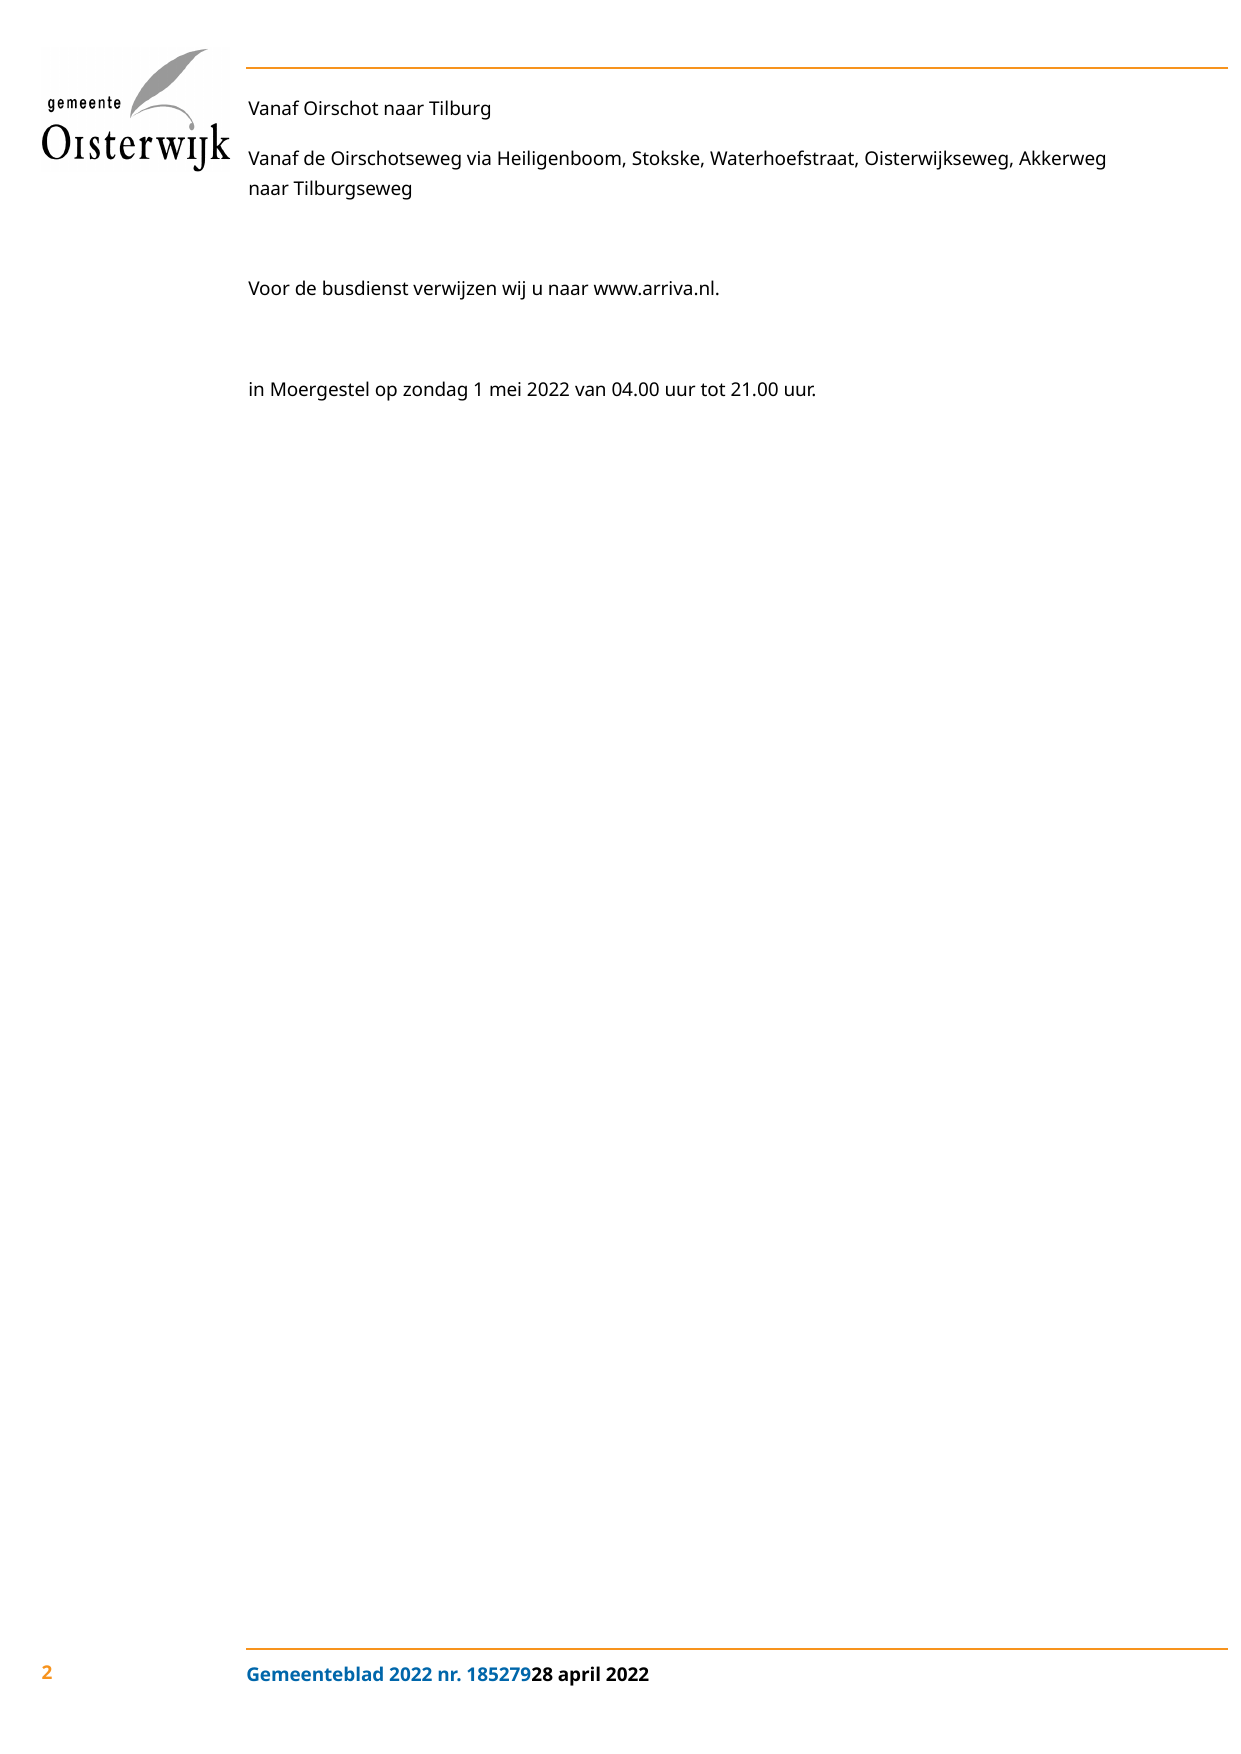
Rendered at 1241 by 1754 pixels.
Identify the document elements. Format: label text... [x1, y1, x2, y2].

text Vanaf de Oirschotseweg via Heiligenboom, Stokske, Waterhoefstraat, Oisterwijkseweg, Akkerweg naar Tilburgseweg [248, 145, 1152, 201]
picture [41, 47, 231, 172]
text in Moergestel op zondag 1 mei 2022 van 04.00 uur tot 21.00 uur. [248, 376, 1152, 402]
text Voor de busdienst verwijzen wij u naar www.arriva.nl. [248, 276, 1152, 301]
text Vanaf Oirschot naar Tilburg [248, 95, 1152, 121]
